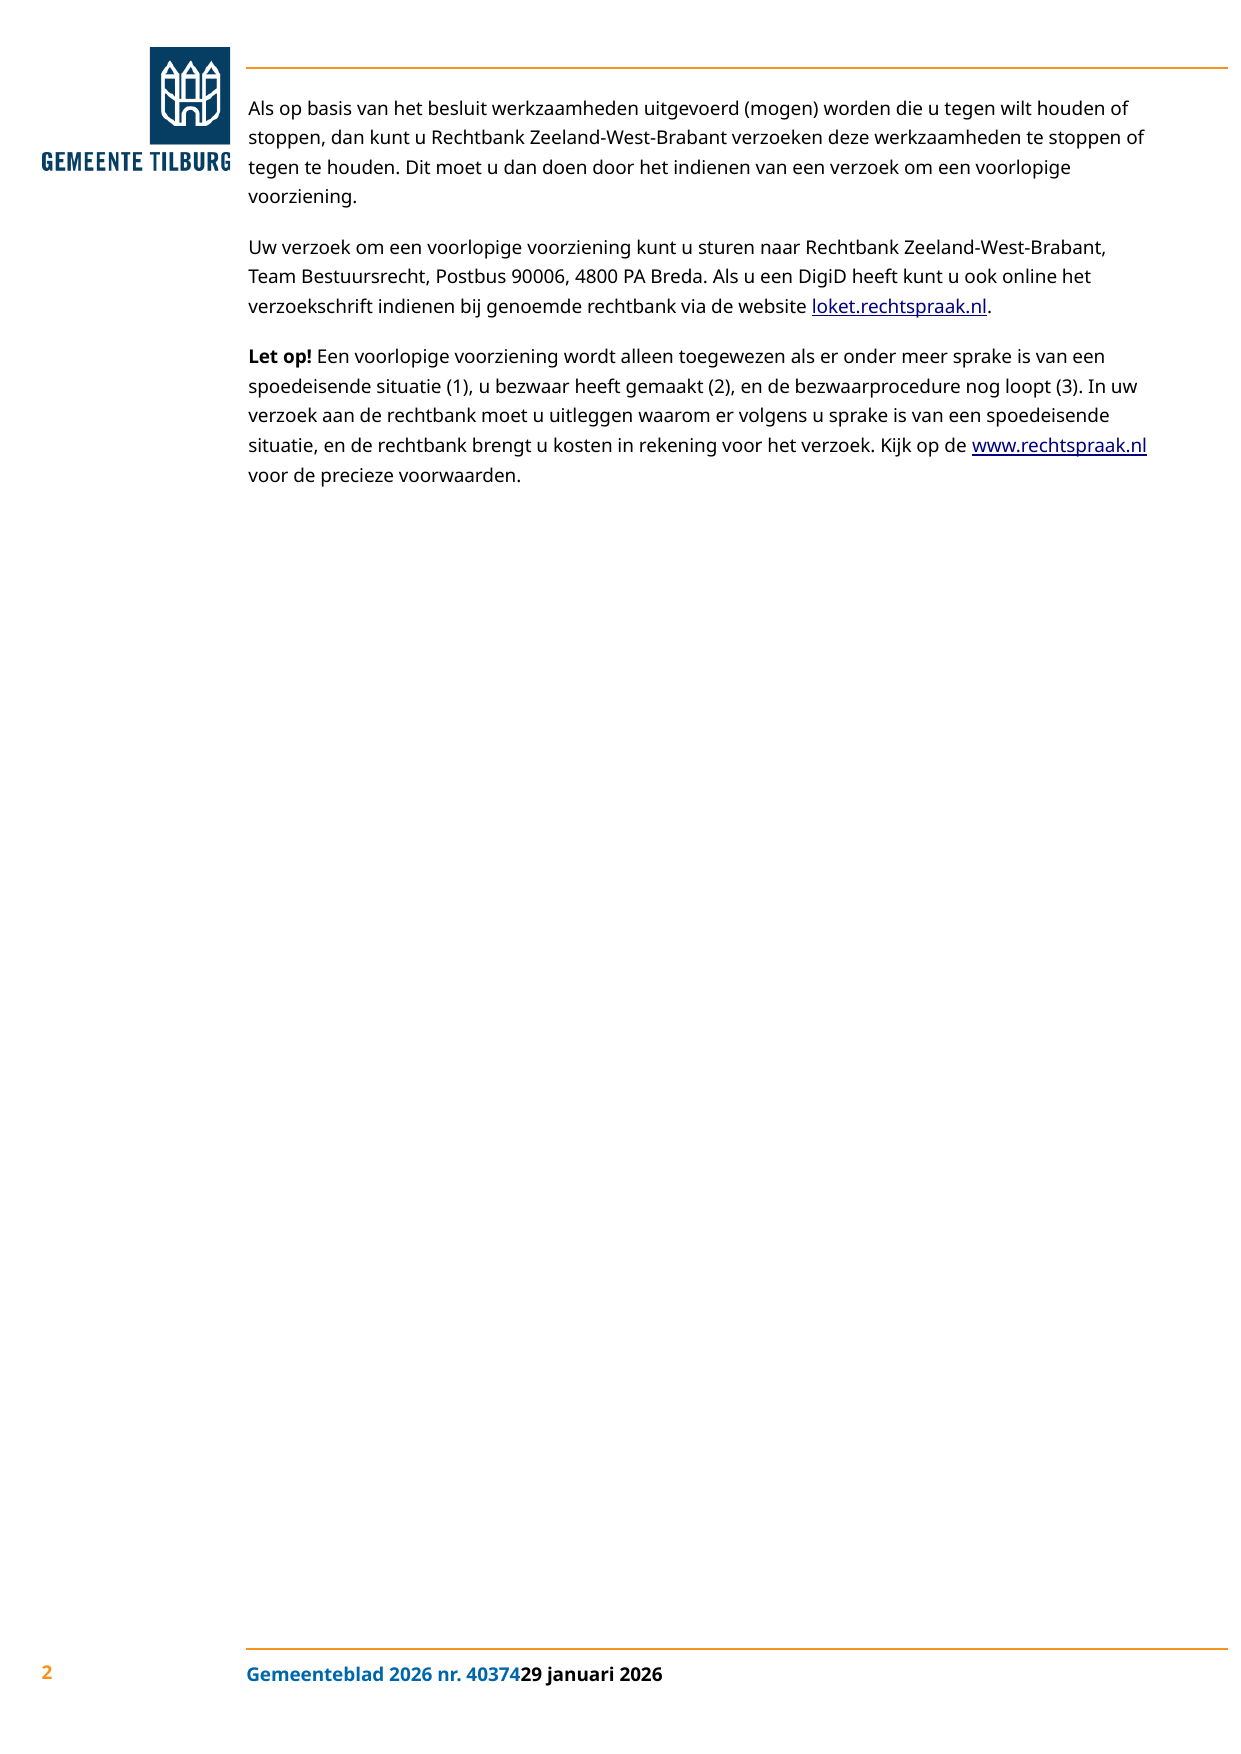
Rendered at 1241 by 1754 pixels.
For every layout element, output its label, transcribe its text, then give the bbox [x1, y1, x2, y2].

text Uw verzoek om een voorlopige voorziening kunt u sturen naar Rechtbank Zeeland-West-Brabant, Team Bestuursrecht, Postbus 90006, 4800 PA Breda. Als u een DigiD heeft kunt u ook online het verzoekschrift indienen bij genoemde rechtbank via de website loket.rechtspraak.nl. [248, 234, 1152, 319]
picture [41, 47, 231, 172]
text Let op! Een voorlopige voorziening wordt alleen toegewezen als er onder meer sprake is van een spoedeisende situatie (1), u bezwaar heeft gemaakt (2), en de bezwaarprocedure nog loopt (3). In uw verzoek aan de rechtbank moet u uitleggen waarom er volgens u sprake is van een spoedeisende situatie, en de rechtbank brengt u kosten in rekening voor het verzoek. Kijk op de www.rechtspraak.nl voor de precieze voorwaarden. [248, 343, 1152, 488]
text Als op basis van het besluit werkzaamheden uitgevoerd (mogen) worden die u tegen wilt houden of stoppen, dan kunt u Rechtbank Zeeland-West-Brabant verzoeken deze werkzaamheden te stoppen of tegen te houden. Dit moet u dan doen door het indienen van een verzoek om een voorlopige voorziening. [248, 95, 1152, 209]
